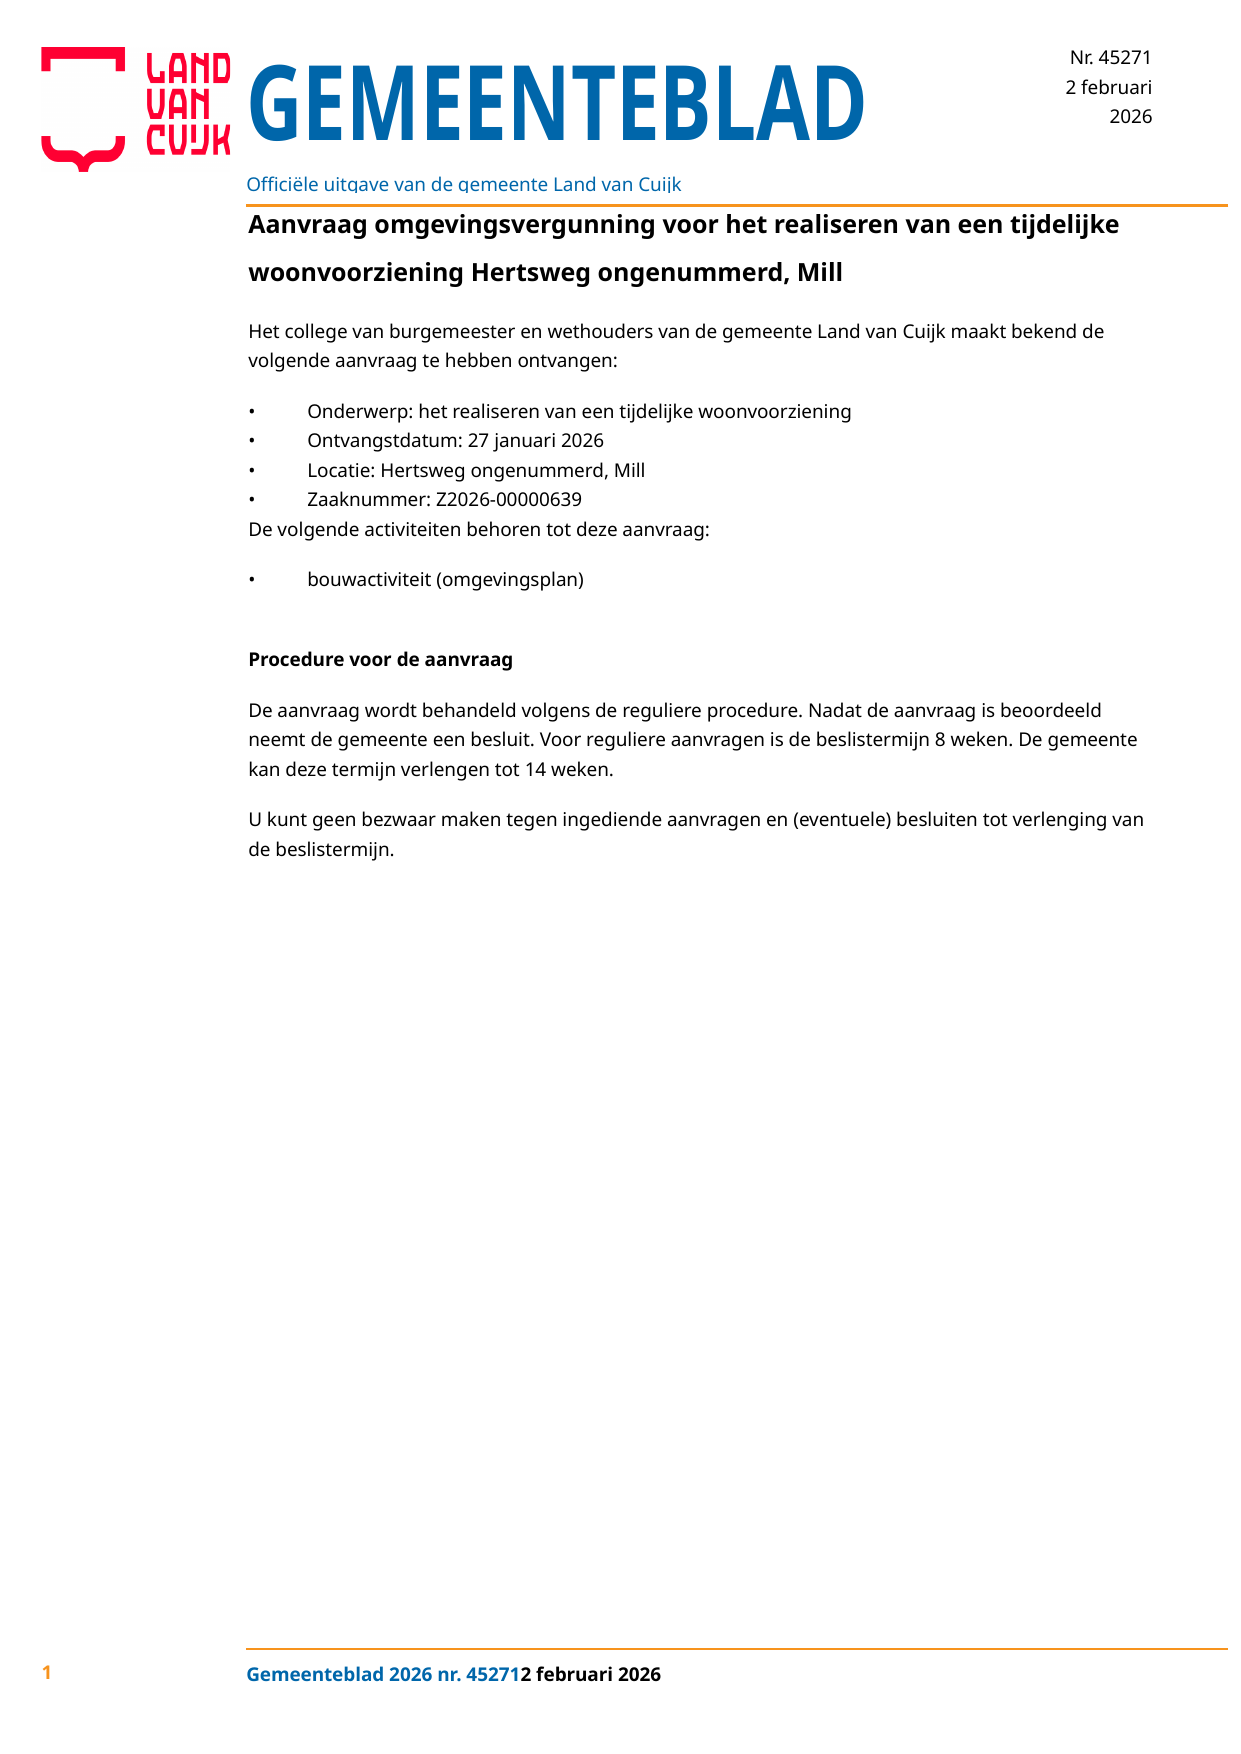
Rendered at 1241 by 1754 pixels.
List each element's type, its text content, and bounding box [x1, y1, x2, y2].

text De aanvraag wordt behandeld volgens de reguliere procedure. Nadat de aanvraag is beoordeeld neemt de gemeente een besluit. Voor reguliere aanvragen is de beslistermijn 8 weken. De gemeente kan deze termijn verlengen tot 14 weken. [248, 697, 1152, 782]
text Het college van burgemeester en wethouders van de gemeente Land van Cuijk maakt bekend de volgende aanvraag te hebben ontvangen: [248, 318, 1152, 373]
text U kunt geen bezwaar maken tegen ingediende aanvragen en (eventuele) besluiten tot verlenging van de beslistermijn. [248, 807, 1152, 862]
list Ontvangstdatum: 27 januari 2026 [248, 427, 1152, 453]
list Onderwerp: het realiseren van een tijdelijke woonvoorziening [248, 398, 1152, 424]
picture [41, 47, 231, 172]
text Procedure voor de aanvraag [248, 647, 1152, 672]
list Locatie: Hertsweg ongenummerd, Mill [248, 457, 1152, 483]
text De volgende activiteiten behoren tot deze aanvraag: [248, 516, 1152, 542]
text Aanvraag omgevingsvergunning voor het realiseren van een tijdelijke woonvoorziening Hertsweg ongenummerd, Mill [248, 207, 1152, 288]
list Zaaknummer: Z2026-00000639 [248, 487, 1152, 512]
list bouwactiviteit (omgevingsplan) [248, 567, 1152, 592]
